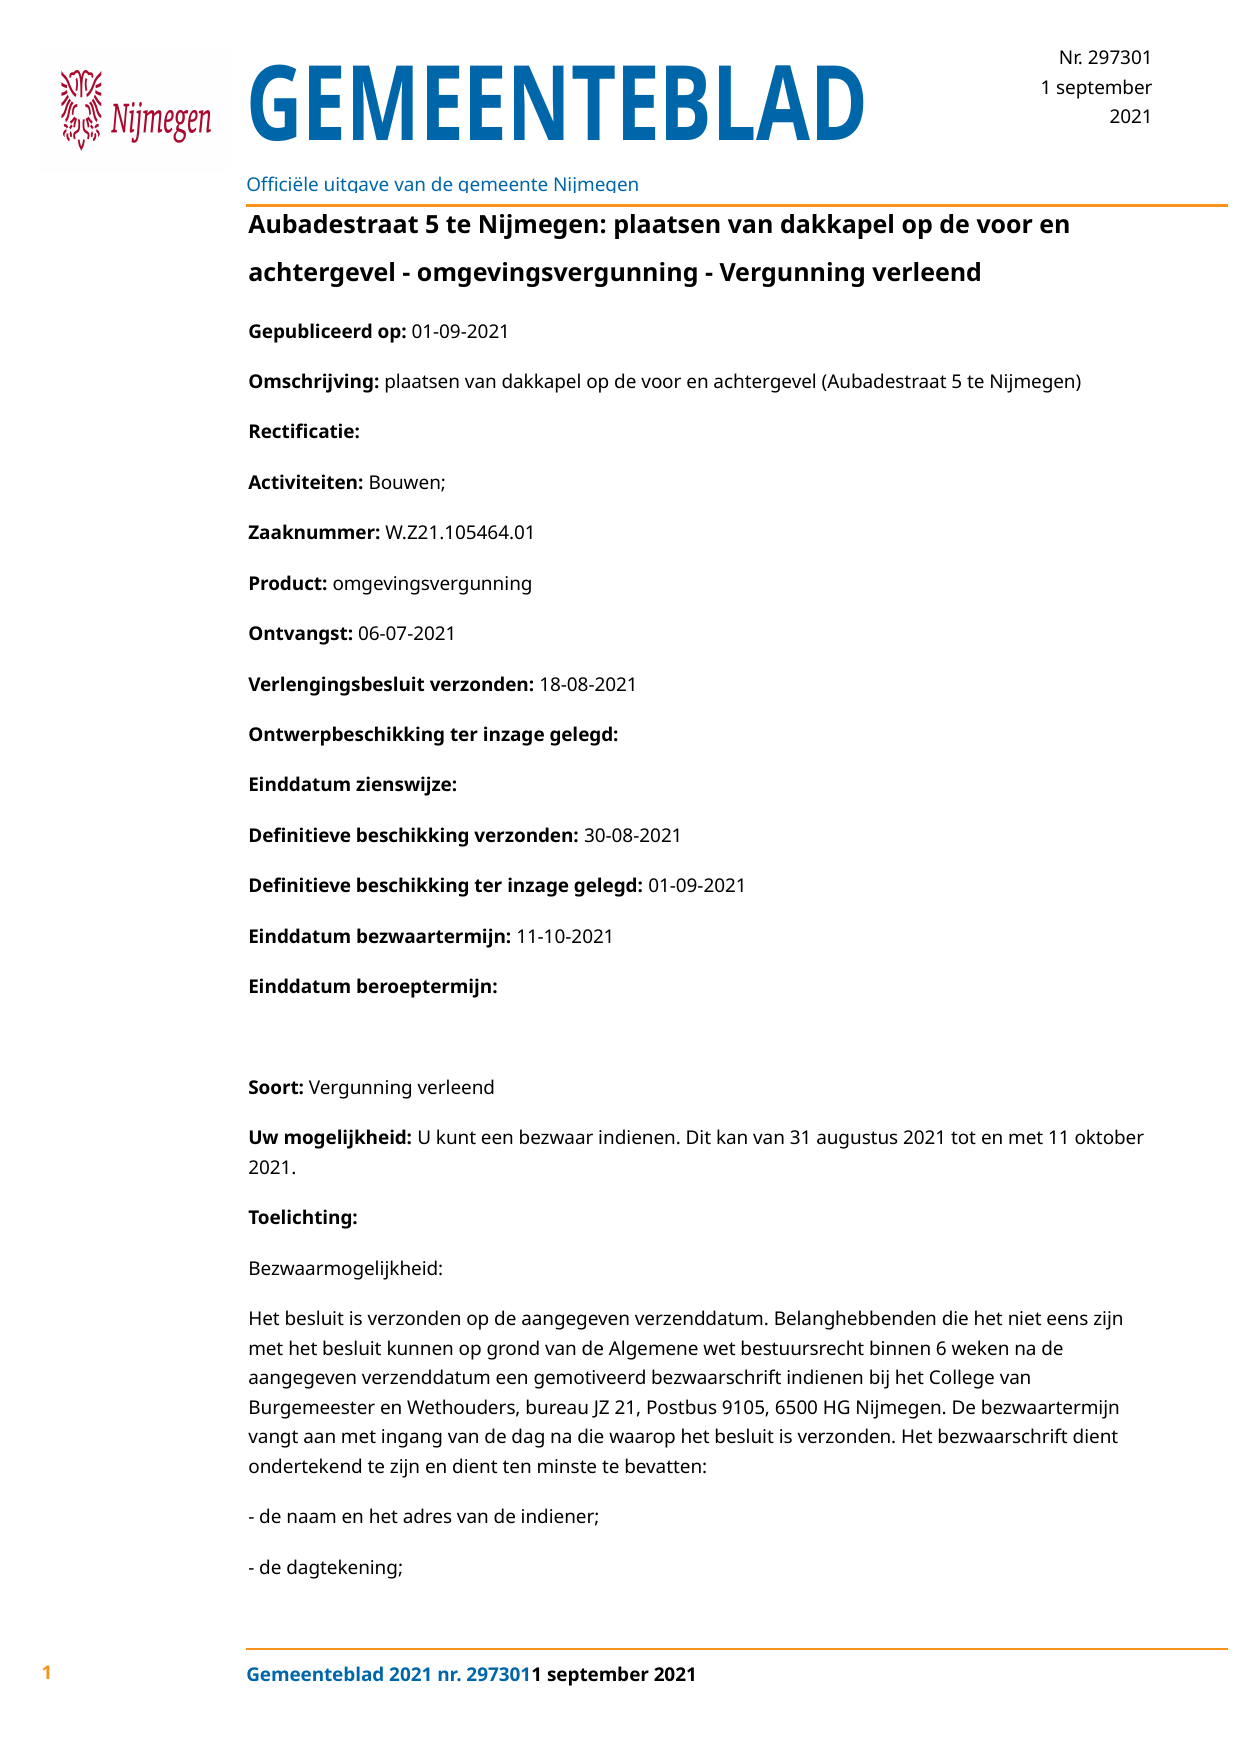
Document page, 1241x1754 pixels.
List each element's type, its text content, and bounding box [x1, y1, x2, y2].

text Soort: Vergunning verleend [248, 1074, 1152, 1100]
text Toelichting: [248, 1204, 1152, 1230]
text - de naam en het adres van de indiener; [248, 1504, 1152, 1529]
text Definitieve beschikking verzonden: 30-08-2021 [248, 822, 1152, 848]
text Definitieve beschikking ter inzage gelegd: 01-09-2021 [248, 872, 1152, 898]
text Verlengingsbesluit verzonden: 18-08-2021 [248, 671, 1152, 697]
text Ontvangst: 06-07-2021 [248, 620, 1152, 646]
text Product: omgevingsvergunning [248, 570, 1152, 596]
picture [41, 47, 231, 172]
text Einddatum zienswijze: [248, 772, 1152, 797]
text Einddatum beroeptermijn: [248, 973, 1152, 999]
text Bezwaarmogelijkheid: [248, 1255, 1152, 1281]
text Het besluit is verzonden op de aangegeven verzenddatum. Belanghebbenden die het niet eens zijn met het besluit kunnen op grond van de Algemene wet bestuursrecht binnen 6 weken na de aangegeven verzenddatum een gemotiveerd bezwaarschrift indienen bij het College van Burgemeester en Wethouders, bureau JZ 21, Postbus 9105, 6500 HG Nijmegen. De bezwaartermijn vangt aan met ingang van de dag na die waarop het besluit is verzonden. Het bezwaarschrift dient ondertekend te zijn en dient ten minste te bevatten: [248, 1305, 1152, 1479]
text Zaaknummer: W.Z21.105464.01 [248, 519, 1152, 545]
text Aubadestraat 5 te Nijmegen: plaatsen van dakkapel op de voor en achtergevel - omgevingsvergunning - Vergunning verleend [248, 207, 1152, 288]
text Activiteiten: Bouwen; [248, 469, 1152, 495]
text Omschrijving: plaatsen van dakkapel op de voor en achtergevel (Aubadestraat 5 te Nijmegen) [248, 368, 1152, 394]
text Einddatum bezwaartermijn: 11-10-2021 [248, 923, 1152, 949]
text - de dagtekening; [248, 1554, 1152, 1580]
text Uw mogelijkheid: U kunt een bezwaar indienen. Dit kan van 31 augustus 2021 tot en met 11 oktober 2021. [248, 1124, 1152, 1180]
text Gepubliceerd op: 01-09-2021 [248, 318, 1152, 344]
text Ontwerpbeschikking ter inzage gelegd: [248, 721, 1152, 747]
text Rectificatie: [248, 419, 1152, 444]
